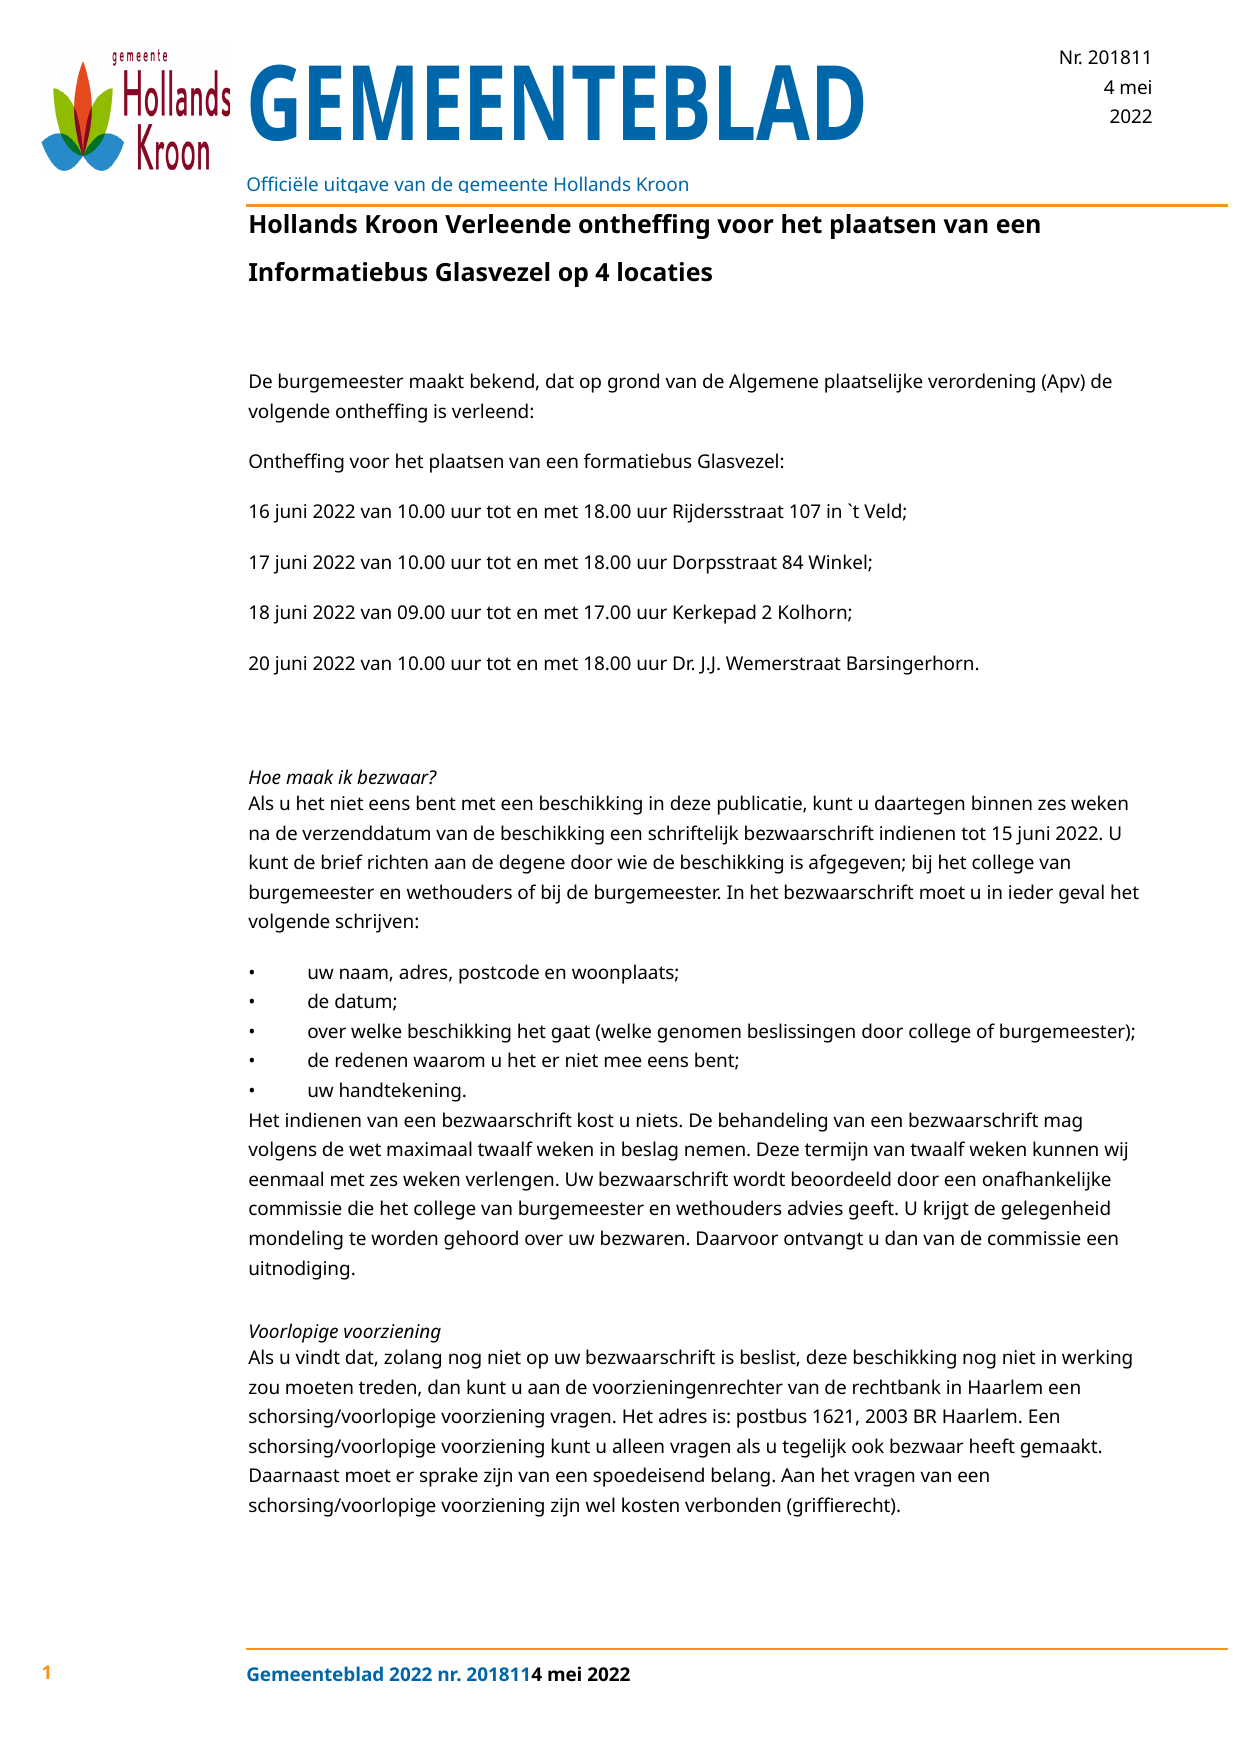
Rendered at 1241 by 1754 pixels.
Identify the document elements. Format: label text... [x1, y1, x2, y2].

text Ontheffing voor het plaatsen van een formatiebus Glasvezel: [248, 448, 1152, 474]
text Het indienen van een bezwaarschrift kost u niets. De behandeling van een bezwaarschrift mag volgens de wet maximaal twaalf weken in beslag nemen. Deze termijn van twaalf weken kunnen wij eenmaal met zes weken verlengen. Uw bezwaarschrift wordt beoordeeld door een onafhankelijke commissie die het college van burgemeester en wethouders advies geeft. U krijgt de gelegenheid mondeling te worden gehoord over uw bezwaren. Daarvoor ontvangt u dan van de commissie een uitnodiging. [248, 1107, 1152, 1280]
text Als u vindt dat, zolang nog niet op uw bezwaarschrift is beslist, deze beschikking nog niet in werking zou moeten treden, dan kunt u aan de voorzieningenrechter van de rechtbank in Haarlem een schorsing/voorlopige voorziening vragen. Het adres is: postbus 1621, 2003 BR Haarlem. Een schorsing/voorlopige voorziening kunt u alleen vragen als u tegelijk ook bezwaar heeft gemaakt. Daarnaast moet er sprake zijn van een spoedeisend belang. Aan het vragen van een schorsing/voorlopige voorziening zijn wel kosten verbonden (griffierecht). [248, 1344, 1152, 1518]
list de datum; [248, 988, 1152, 1014]
text Als u het niet eens bent met een beschikking in deze publicatie, kunt u daartegen binnen zes weken na de verzenddatum van de beschikking een schriftelijk bezwaarschrift indienen tot 15 juni 2022. U kunt de brief richten aan de degene door wie de beschikking is afgegeven; bij het college van burgemeester en wethouders of bij de burgemeester. In het bezwaarschrift moet u in ieder geval het volgende schrijven: [248, 790, 1152, 934]
list de redenen waarom u het er niet mee eens bent; [248, 1048, 1152, 1073]
text 18 juni 2022 van 09.00 uur tot en met 17.00 uur Kerkepad 2 Kolhorn; [248, 599, 1152, 625]
list over welke beschikking het gaat (welke genomen beslissingen door college of burgemeester); [248, 1018, 1152, 1044]
picture [41, 47, 231, 172]
list uw naam, adres, postcode en woonplaats; [248, 959, 1152, 984]
text Voorlopige voorziening [248, 1319, 1152, 1344]
text Hoe maak ik bezwaar? [248, 764, 1152, 790]
text De burgemeester maakt bekend, dat op grond van de Algemene plaatselijke verordening (Apv) de volgende ontheffing is verleend: [248, 368, 1152, 424]
text 16 juni 2022 van 10.00 uur tot en met 18.00 uur Rijdersstraat 107 in `t Veld; [248, 499, 1152, 524]
text Hollands Kroon Verleende ontheffing voor het plaatsen van een Informatiebus Glasvezel op 4 locaties [248, 207, 1152, 288]
text 20 juni 2022 van 10.00 uur tot en met 18.00 uur Dr. J.J. Wemerstraat Barsingerhorn. [248, 650, 1152, 676]
list uw handtekening. [248, 1077, 1152, 1103]
text 17 juni 2022 van 10.00 uur tot en met 18.00 uur Dorpsstraat 84 Winkel; [248, 549, 1152, 575]
